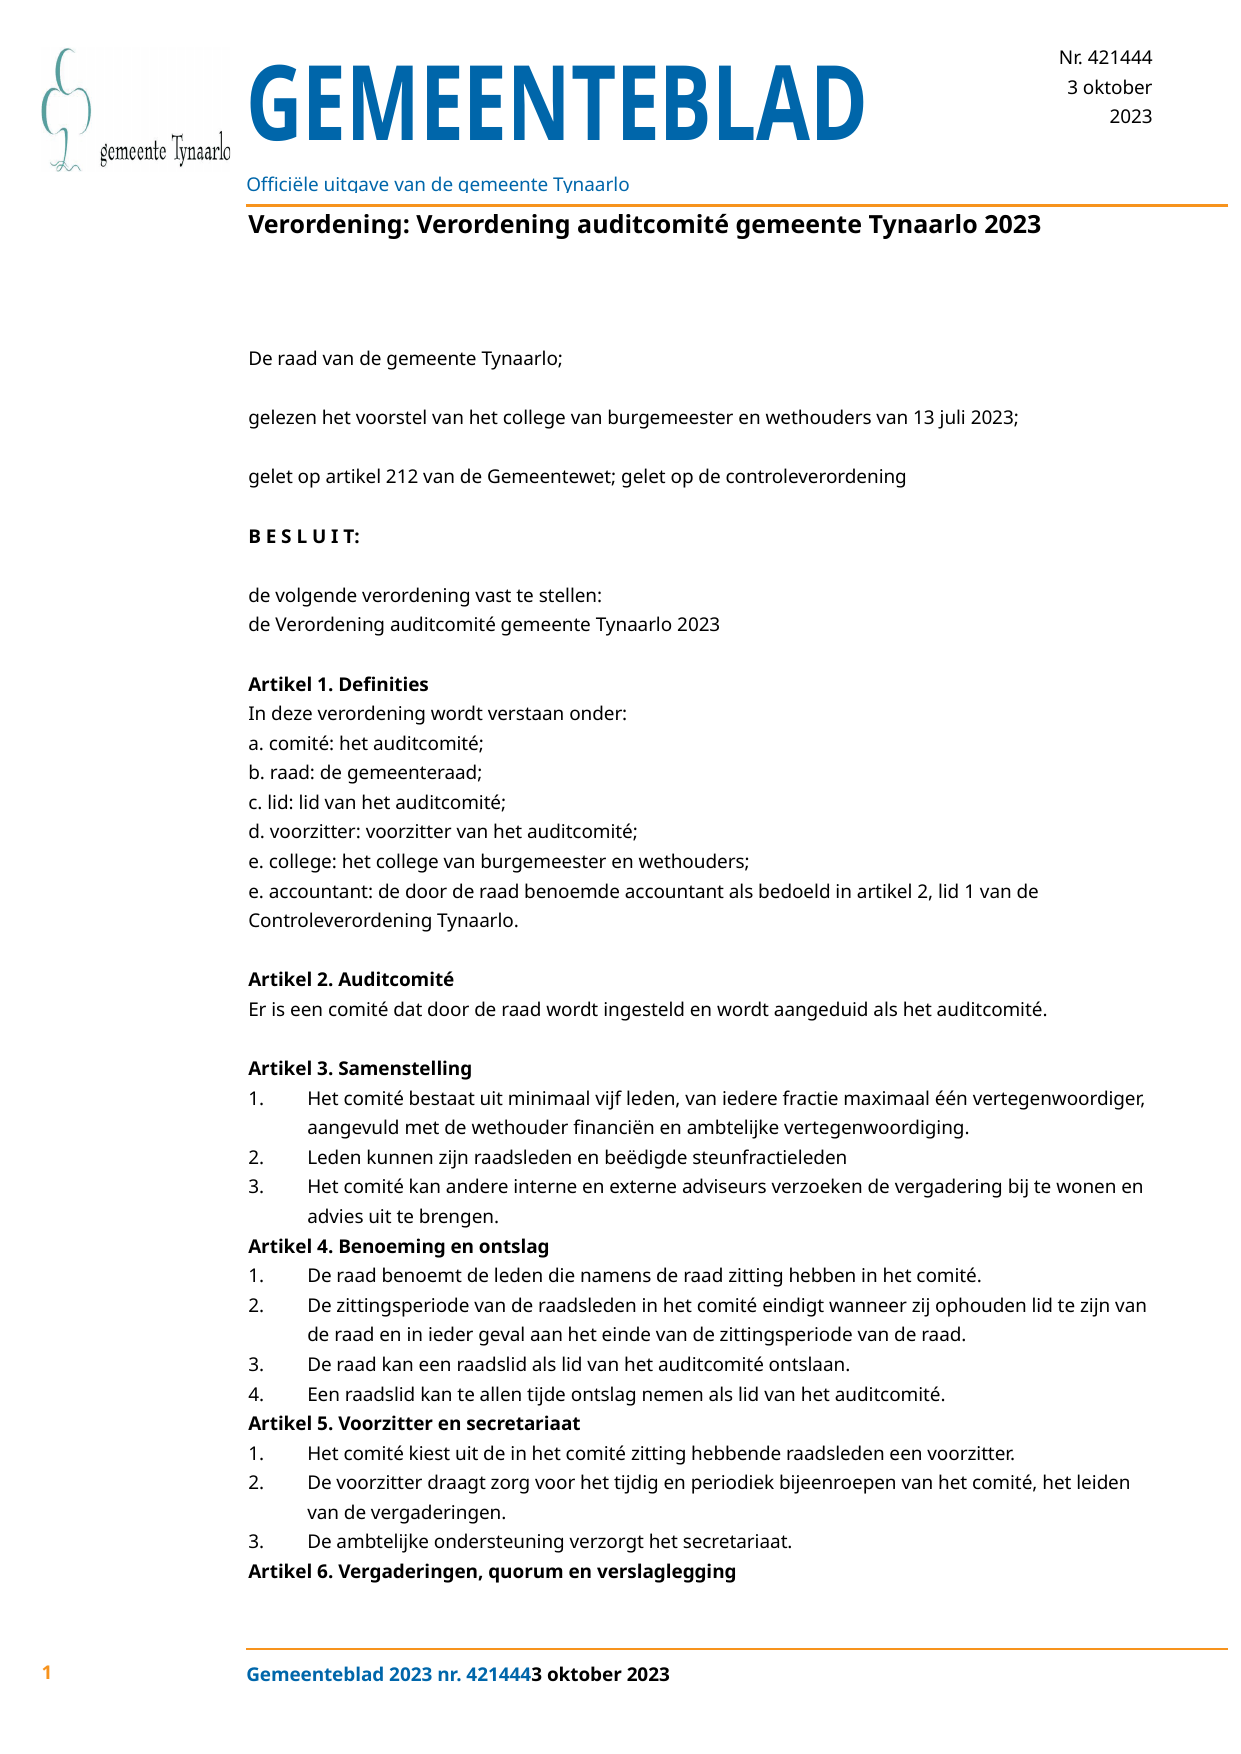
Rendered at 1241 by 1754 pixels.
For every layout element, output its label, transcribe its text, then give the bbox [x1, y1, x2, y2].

text Er is een comité dat door de raad wordt ingesteld en wordt aangeduid als het auditcomité. [248, 996, 1152, 1022]
text c. lid: lid van het auditcomité; [248, 789, 1152, 815]
list Een raadslid kan te allen tijde ontslag nemen als lid van het auditcomité. [248, 1381, 1152, 1406]
text In deze verordening wordt verstaan onder: [248, 700, 1152, 726]
text Artikel 1. Definities [248, 671, 1152, 696]
text de volgende verordening vast te stellen: [248, 582, 1152, 608]
list De raad kan een raadslid als lid van het auditcomité ontslaan. [248, 1351, 1152, 1377]
list Het comité kan andere interne en externe adviseurs verzoeken de vergadering bij te wonen en advies uit te brengen. [248, 1174, 1152, 1229]
text Artikel 2. Auditcomité [248, 967, 1152, 992]
list Leden kunnen zijn raadsleden en beëdigde steunfractieleden [248, 1144, 1152, 1170]
text e. college: het college van burgemeester en wethouders; [248, 848, 1152, 874]
text a. comité: het auditcomité; [248, 730, 1152, 756]
text Verordening: Verordening auditcomité gemeente Tynaarlo 2023 [248, 207, 1152, 241]
text B E S L U I T: [248, 523, 1152, 548]
text d. voorzitter: voorzitter van het auditcomité; [248, 819, 1152, 844]
list De raad benoemt de leden die namens de raad zitting hebben in het comité. [248, 1262, 1152, 1288]
list Het comité kiest uit de in het comité zitting hebbende raadsleden een voorzitter. [248, 1440, 1152, 1466]
list De voorzitter draagt zorg voor het tijdig en periodiek bijeenroepen van het comité, het leiden van de vergaderingen. [248, 1469, 1152, 1525]
text e. accountant: de door de raad benoemde accountant als bedoeld in artikel 2, lid 1 van de [248, 878, 1152, 903]
text Artikel 4. Benoeming en ontslag [248, 1233, 1152, 1258]
text b. raad: de gemeenteraad; [248, 759, 1152, 785]
text De raad van de gemeente Tynaarlo; [248, 345, 1152, 371]
list Het comité bestaat uit minimaal vijf leden, van iedere fractie maximaal één vertegenwoordiger, aangevuld met de wethouder financiën en ambtelijke vertegenwoordiging. [248, 1085, 1152, 1140]
text Artikel 3. Samenstelling [248, 1055, 1152, 1081]
picture [41, 47, 231, 172]
text Controleverordening Tynaarlo. [248, 907, 1152, 933]
text de Verordening auditcomité gemeente Tynaarlo 2023 [248, 612, 1152, 637]
text Artikel 6. Vergaderingen, quorum en verslaglegging [248, 1558, 1152, 1584]
text gelet op artikel 212 van de Gemeentewet; gelet op de controleverordening [248, 464, 1152, 489]
list De zittingsperiode van de raadsleden in het comité eindigt wanneer zij ophouden lid te zijn van de raad en in ieder geval aan het einde van de zittingsperiode van de raad. [248, 1292, 1152, 1347]
text Artikel 5. Voorzitter en secretariaat [248, 1410, 1152, 1436]
text gelezen het voorstel van het college van burgemeester en wethouders van 13 juli 2023; [248, 404, 1152, 430]
list De ambtelijke ondersteuning verzorgt het secretariaat. [248, 1529, 1152, 1554]
